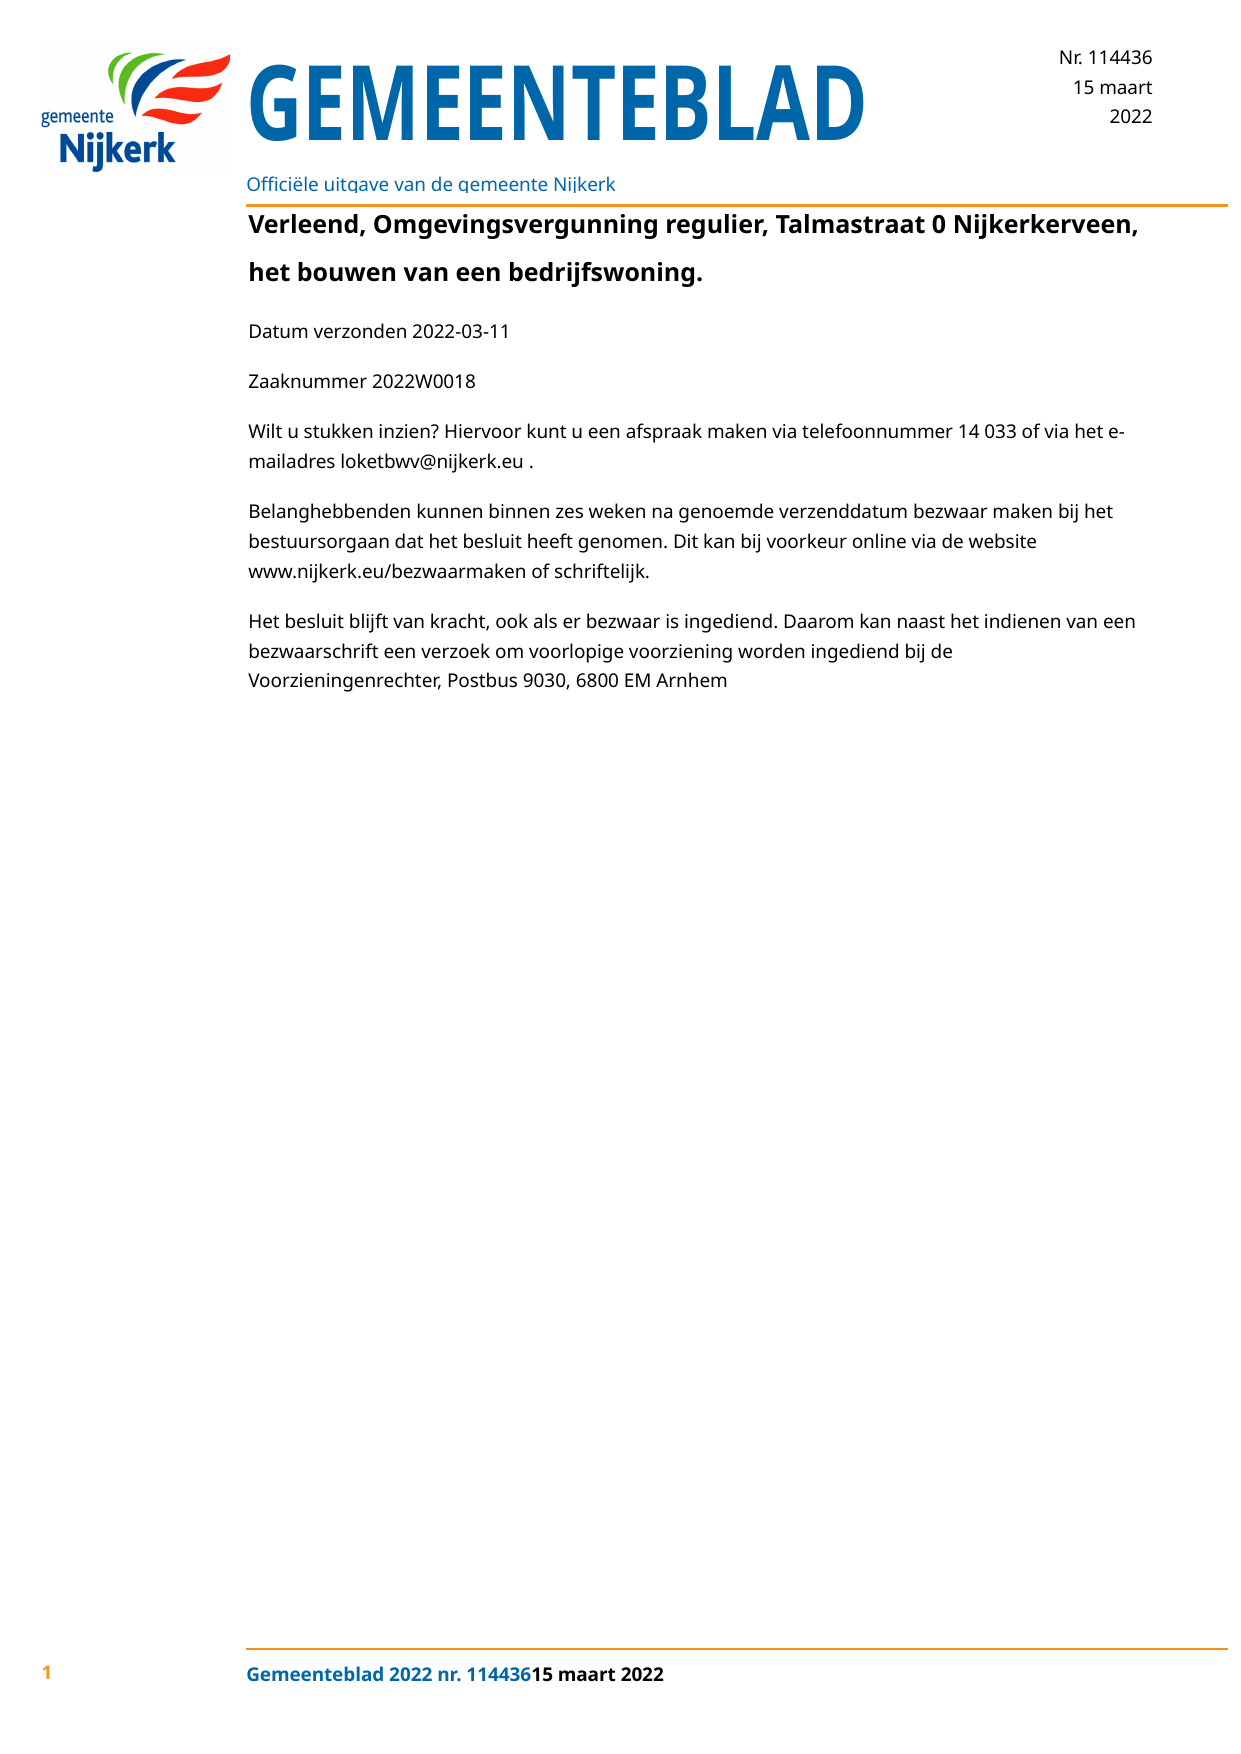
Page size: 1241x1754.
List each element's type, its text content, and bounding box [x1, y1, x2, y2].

picture [41, 47, 231, 172]
text Zaaknummer 2022W0018 [248, 368, 1152, 394]
text Het besluit blijft van kracht, ook als er bezwaar is ingediend. Daarom kan naast het indienen van een bezwaarschrift een verzoek om voorlopige voorziening worden ingediend bij de Voorzieningenrechter, Postbus 9030, 6800 EM Arnhem [248, 608, 1152, 693]
text Wilt u stukken inzien? Hiervoor kunt u een afspraak maken via telefoonnummer 14 033 of via het e-mailadres loketbwv@nijkerk.eu . [248, 419, 1152, 474]
text Verleend, Omgevingsvergunning regulier, Talmastraat 0 Nijkerkerveen, het bouwen van een bedrijfswoning. [248, 207, 1152, 288]
text Datum verzonden 2022-03-11 [248, 318, 1152, 344]
text Belanghebbenden kunnen binnen zes weken na genoemde verzenddatum bezwaar maken bij het bestuursorgaan dat het besluit heeft genomen. Dit kan bij voorkeur online via de website www.nijkerk.eu/bezwaarmaken of schriftelijk. [248, 499, 1152, 584]
